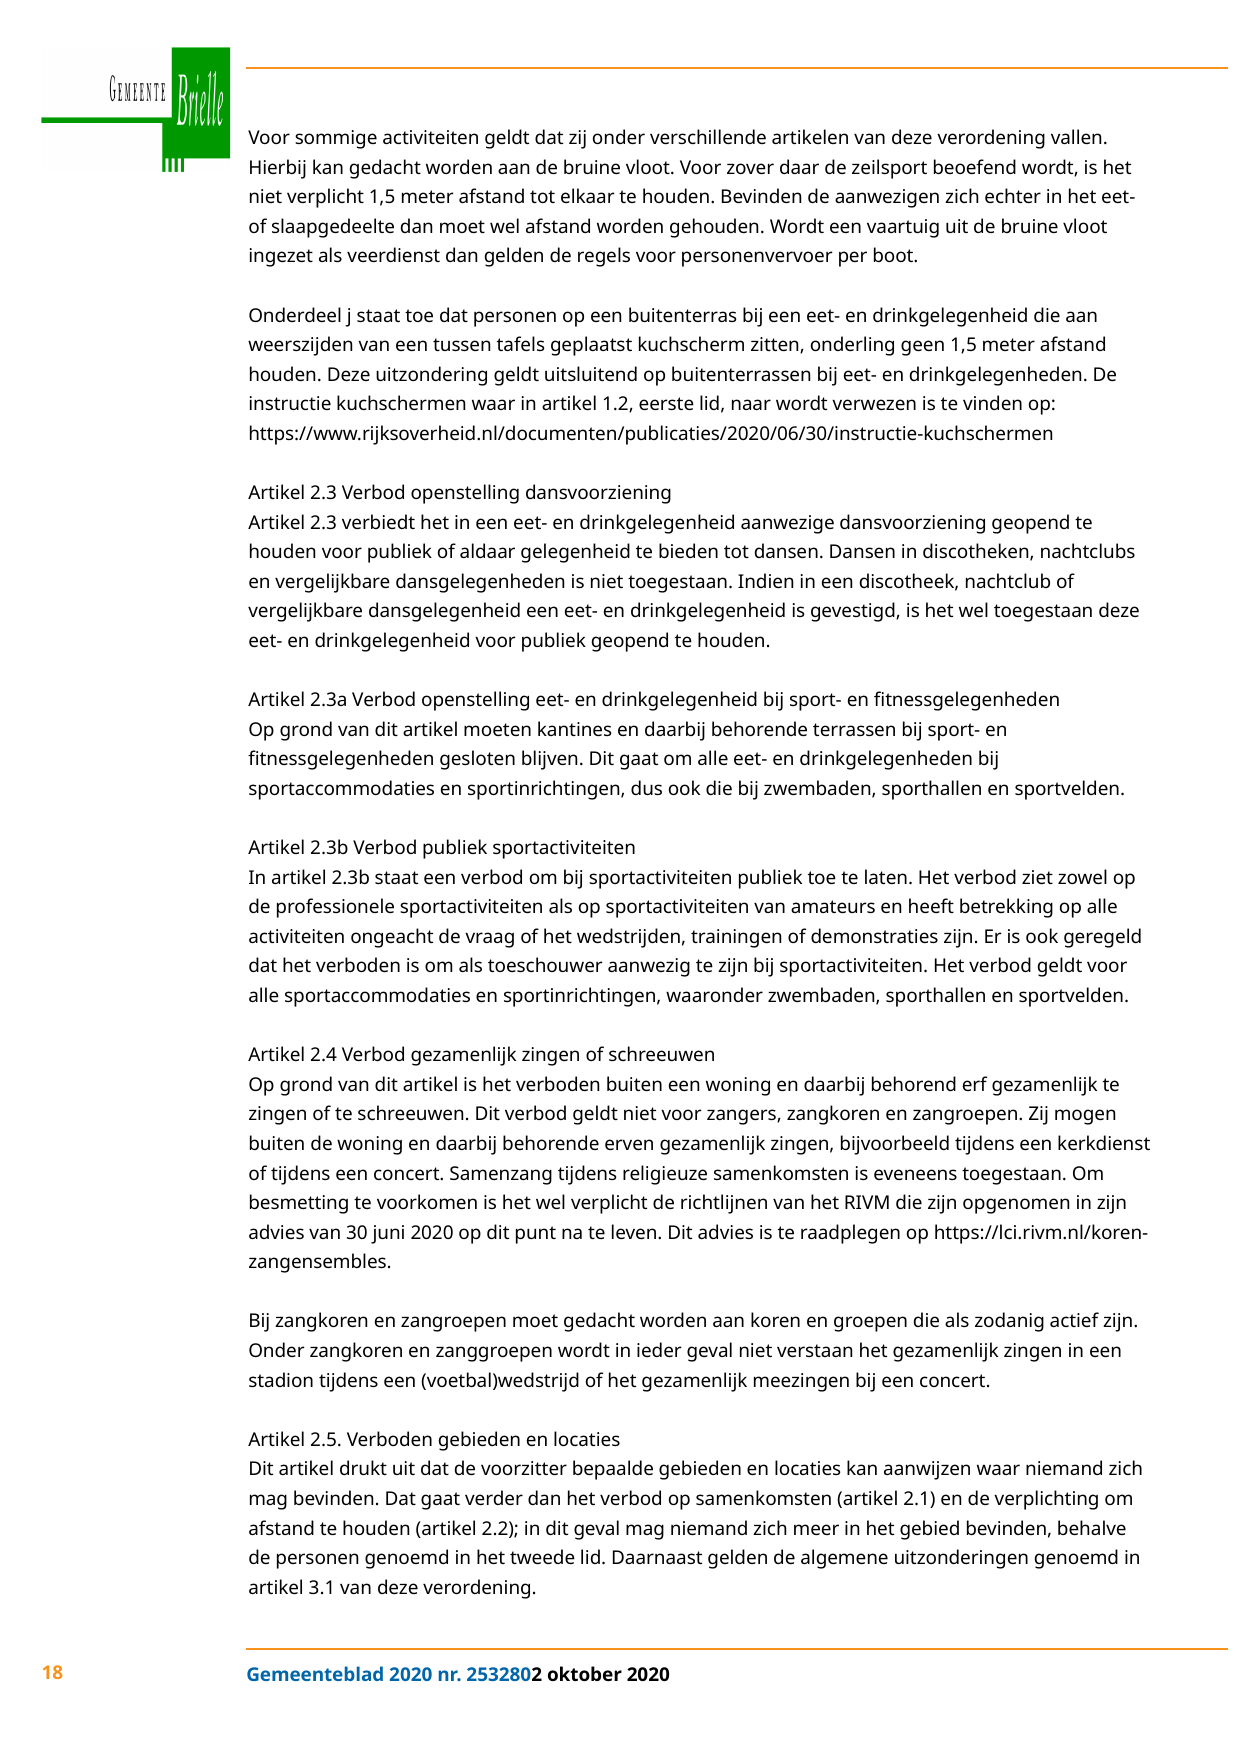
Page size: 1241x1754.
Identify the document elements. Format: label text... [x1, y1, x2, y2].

text Artikel 2.3 Verbod openstelling dansvoorziening [248, 479, 1152, 505]
text In artikel 2.3b staat een verbod om bij sportactiviteiten publiek toe te laten. Het verbod ziet zowel op de professionele sportactiviteiten als op sportactiviteiten van amateurs en heeft betrekking op alle activiteiten ongeacht de vraag of het wedstrijden, trainingen of demonstraties zijn. Er is ook geregeld dat het verboden is om als toeschouwer aanwezig te zijn bij sportactiviteiten. Het verbod geldt voor alle sportaccommodaties en sportinrichtingen, waaronder zwembaden, sporthallen en sportvelden. [248, 864, 1152, 1008]
text Artikel 2.3a Verbod openstelling eet- en drinkgelegenheid bij sport- en fitnessgelegenheden [248, 686, 1152, 712]
text Voor sommige activiteiten geldt dat zij onder verschillende artikelen van deze verordening vallen. Hierbij kan gedacht worden aan de bruine vloot. Voor zover daar de zeilsport beoefend wordt, is het niet verplicht 1,5 meter afstand tot elkaar te houden. Bevinden de aanwezigen zich echter in het eet- of slaapgedeelte dan moet wel afstand worden gehouden. Wordt een vaartuig uit de bruine vloot ingezet als veerdienst dan gelden de regels voor personenvervoer per boot. [248, 124, 1152, 268]
text Artikel 2.3 verbiedt het in een eet- en drinkgelegenheid aanwezige dansvoorziening geopend te houden voor publiek of aldaar gelegenheid te bieden tot dansen. Dansen in discotheken, nachtclubs en vergelijkbare dansgelegenheden is niet toegestaan. Indien in een discotheek, nachtclub of vergelijkbare dansgelegenheid een eet- en drinkgelegenheid is gevestigd, is het wel toegestaan deze eet- en drinkgelegenheid voor publiek geopend te houden. [248, 509, 1152, 653]
text Dit artikel drukt uit dat de voorzitter bepaalde gebieden en locaties kan aanwijzen waar niemand zich mag bevinden. Dat gaat verder dan het verbod op samenkomsten (artikel 2.1) en de verplichting om afstand te houden (artikel 2.2); in dit geval mag niemand zich meer in het gebied bevinden, behalve de personen genoemd in het tweede lid. Daarnaast gelden de algemene uitzonderingen genoemd in artikel 3.1 van deze verordening. [248, 1456, 1152, 1600]
text Bij zangkoren en zangroepen moet gedacht worden aan koren en groepen die als zodanig actief zijn. Onder zangkoren en zanggroepen wordt in ieder geval niet verstaan het gezamenlijk zingen in een stadion tijdens een (voetbal)wedstrijd of het gezamenlijk meezingen bij een concert. [248, 1308, 1152, 1393]
text Artikel 2.4 Verbod gezamenlijk zingen of schreeuwen [248, 1041, 1152, 1067]
text Op grond van dit artikel moeten kantines en daarbij behorende terrassen bij sport- en fitnessgelegenheden gesloten blijven. Dit gaat om alle eet- en drinkgelegenheden bij sportaccommodaties en sportinrichtingen, dus ook die bij zwembaden, sporthallen en sportvelden. [248, 716, 1152, 801]
text Artikel 2.5. Verboden gebieden en locaties [248, 1426, 1152, 1452]
text Onderdeel j staat toe dat personen op een buitenterras bij een eet- en drinkgelegenheid die aan weerszijden van een tussen tafels geplaatst kuchscherm zitten, onderling geen 1,5 meter afstand houden. Deze uitzondering geldt uitsluitend op buitenterrassen bij eet- en drinkgelegenheden. De instructie kuchschermen waar in artikel 1.2, eerste lid, naar wordt verwezen is te vinden op: https://www.rijksoverheid.nl/documenten/publicaties/2020/06/30/instructie-kuchschermen [248, 302, 1152, 446]
text Op grond van dit artikel is het verboden buiten een woning en daarbij behorend erf gezamenlijk te zingen of te schreeuwen. Dit verbod geldt niet voor zangers, zangkoren en zangroepen. Zij mogen buiten de woning en daarbij behorende erven gezamenlijk zingen, bijvoorbeeld tijdens een kerkdienst of tijdens een concert. Samenzang tijdens religieuze samenkomsten is eveneens toegestaan. Om besmetting te voorkomen is het wel verplicht de richtlijnen van het RIVM die zijn opgenomen in zijn advies van 30 juni 2020 op dit punt na te leven. Dit advies is te raadplegen op https://lci.rivm.nl/koren-zangensembles. [248, 1071, 1152, 1274]
picture [41, 47, 231, 172]
text Artikel 2.3b Verbod publiek sportactiviteiten [248, 834, 1152, 860]
